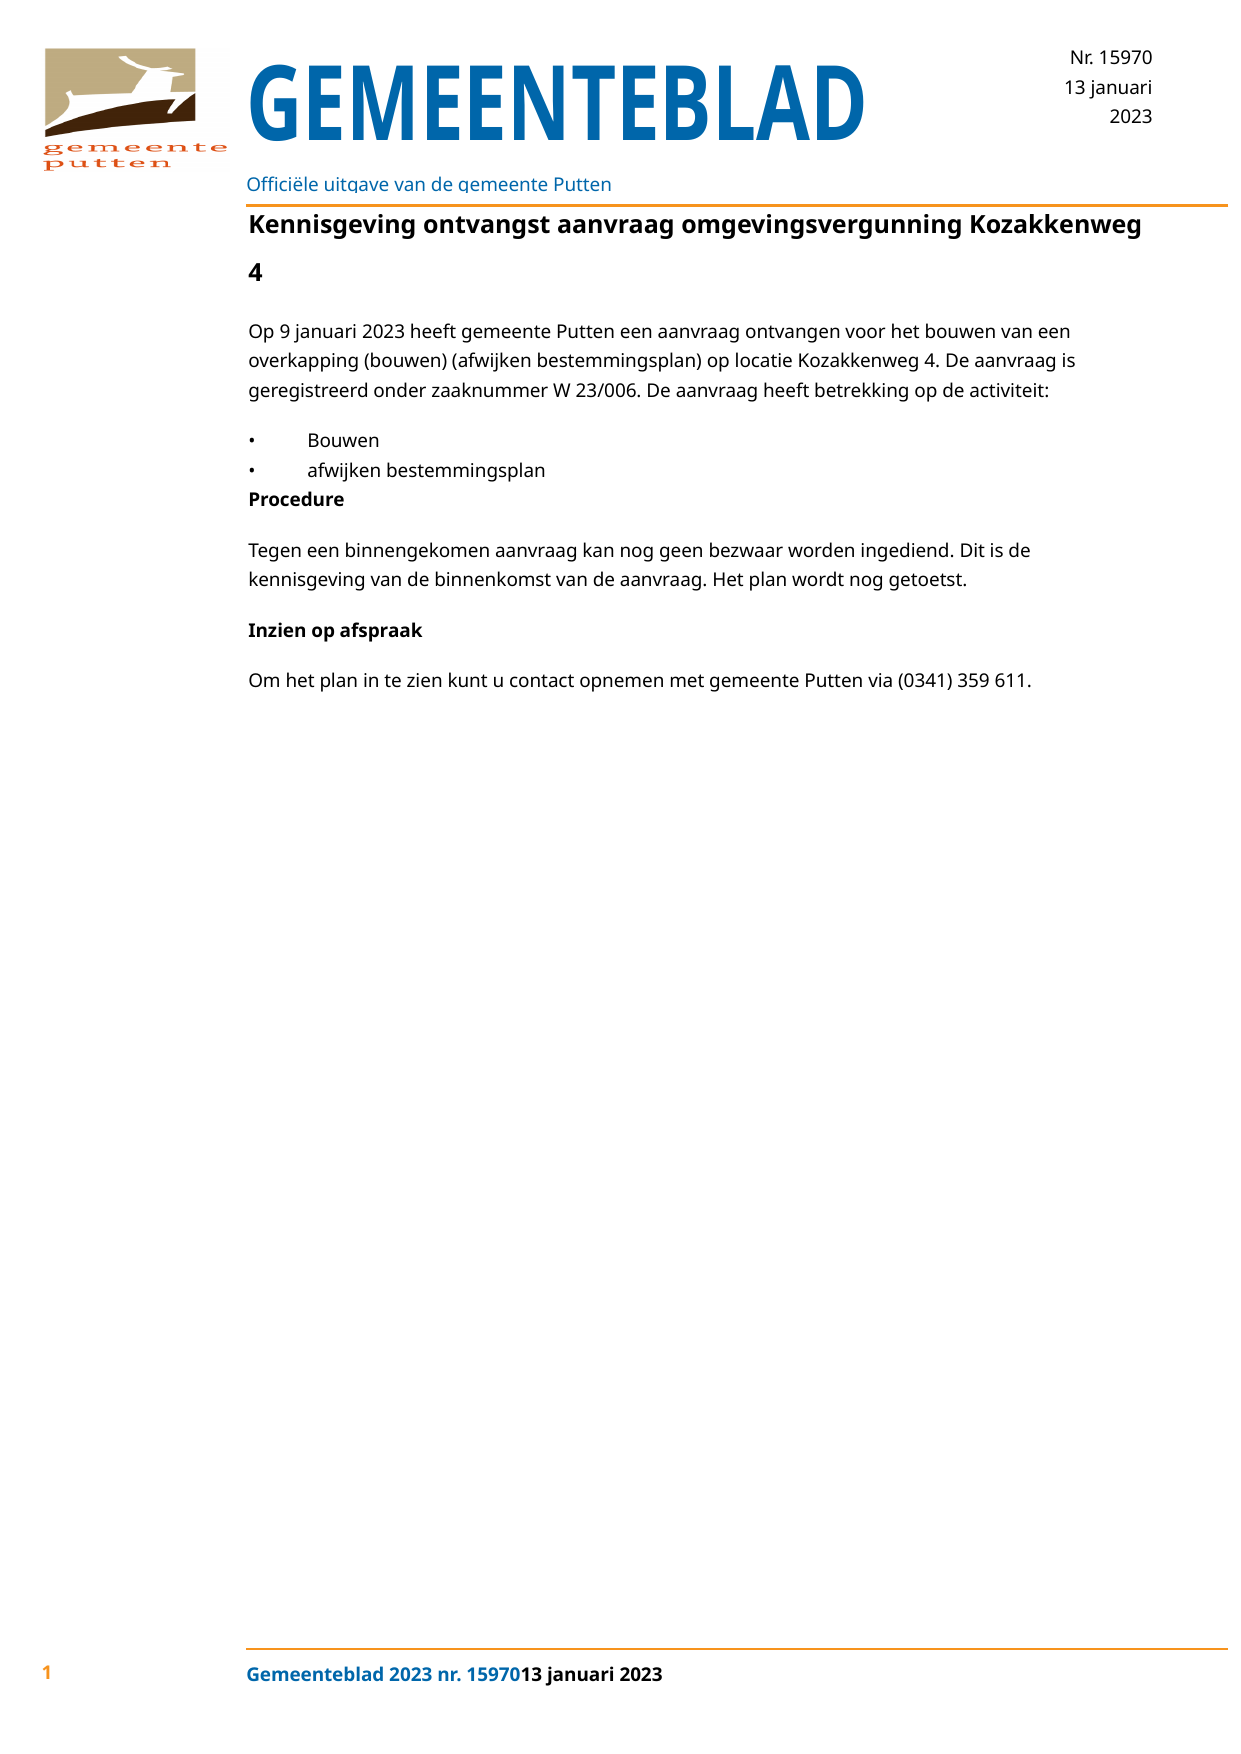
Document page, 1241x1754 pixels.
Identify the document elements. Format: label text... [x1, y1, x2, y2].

text Inzien op afspraak [248, 617, 1152, 643]
text Procedure [248, 487, 1152, 512]
picture [41, 47, 231, 172]
list Bouwen [248, 427, 1152, 453]
text Kennisgeving ontvangst aanvraag omgevingsvergunning Kozakkenweg 4 [248, 207, 1152, 288]
list afwijken bestemmingsplan [248, 457, 1152, 483]
text Op 9 januari 2023 heeft gemeente Putten een aanvraag ontvangen voor het bouwen van een overkapping (bouwen) (afwijken bestemmingsplan) op locatie Kozakkenweg 4. De aanvraag is geregistreerd onder zaaknummer W 23/006. De aanvraag heeft betrekking op de activiteit: [248, 318, 1152, 403]
text Tegen een binnengekomen aanvraag kan nog geen bezwaar worden ingediend. Dit is de kennisgeving van de binnenkomst van de aanvraag. Het plan wordt nog getoetst. [248, 537, 1152, 592]
text Om het plan in te zien kunt u contact opnemen met gemeente Putten via (0341) 359 611. [248, 667, 1152, 693]
